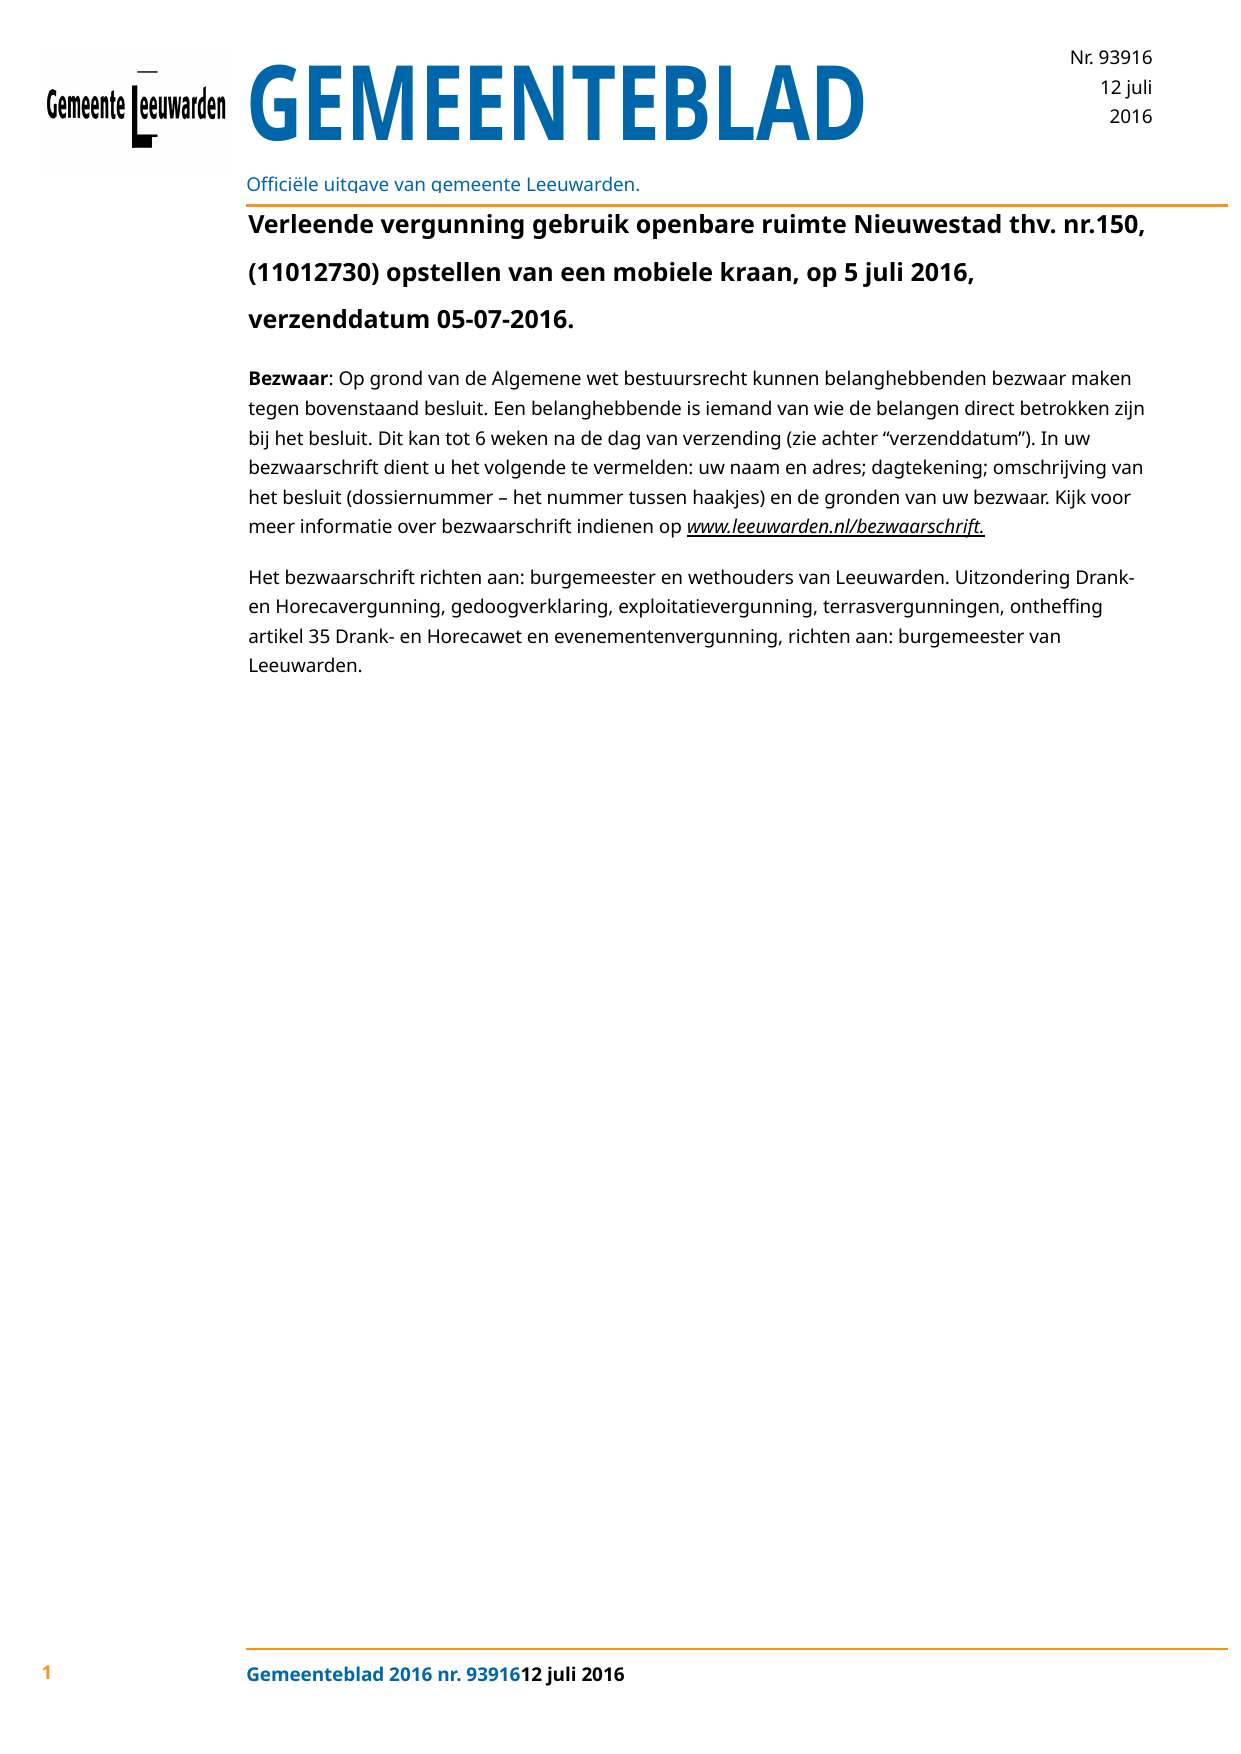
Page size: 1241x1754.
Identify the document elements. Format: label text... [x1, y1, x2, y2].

picture [41, 47, 231, 172]
text Bezwaar: Op grond van de Algemene wet bestuursrecht kunnen belanghebbenden bezwaar maken tegen bovenstaand besluit. Een belanghebbende is iemand van wie de belangen direct betrokken zijn bij het besluit. Dit kan tot 6 weken na de dag van verzending (zie achter “verzenddatum”). In uw bezwaarschrift dient u het volgende te vermelden: uw naam en adres; dagtekening; omschrijving van het besluit (dossiernummer – het nummer tussen haakjes) en de gronden van uw bezwaar. Kijk voor meer informatie over bezwaarschrift indienen op www.leeuwarden.nl/bezwaarschrift. [248, 366, 1152, 539]
text Verleende vergunning gebruik openbare ruimte Nieuwestad thv. nr.150, (11012730) opstellen van een mobiele kraan, op 5 juli 2016, verzenddatum 05-07-2016. [248, 207, 1152, 336]
text Het bezwaarschrift richten aan: burgemeester en wethouders van Leeuwarden. Uitzondering Drank- en Horecavergunning, gedoogverklaring, exploitatievergunning, terrasvergunningen, ontheffing artikel 35 Drank- en Horecawet en evenementenvergunning, richten aan: burgemeester van Leeuwarden. [248, 564, 1152, 678]
